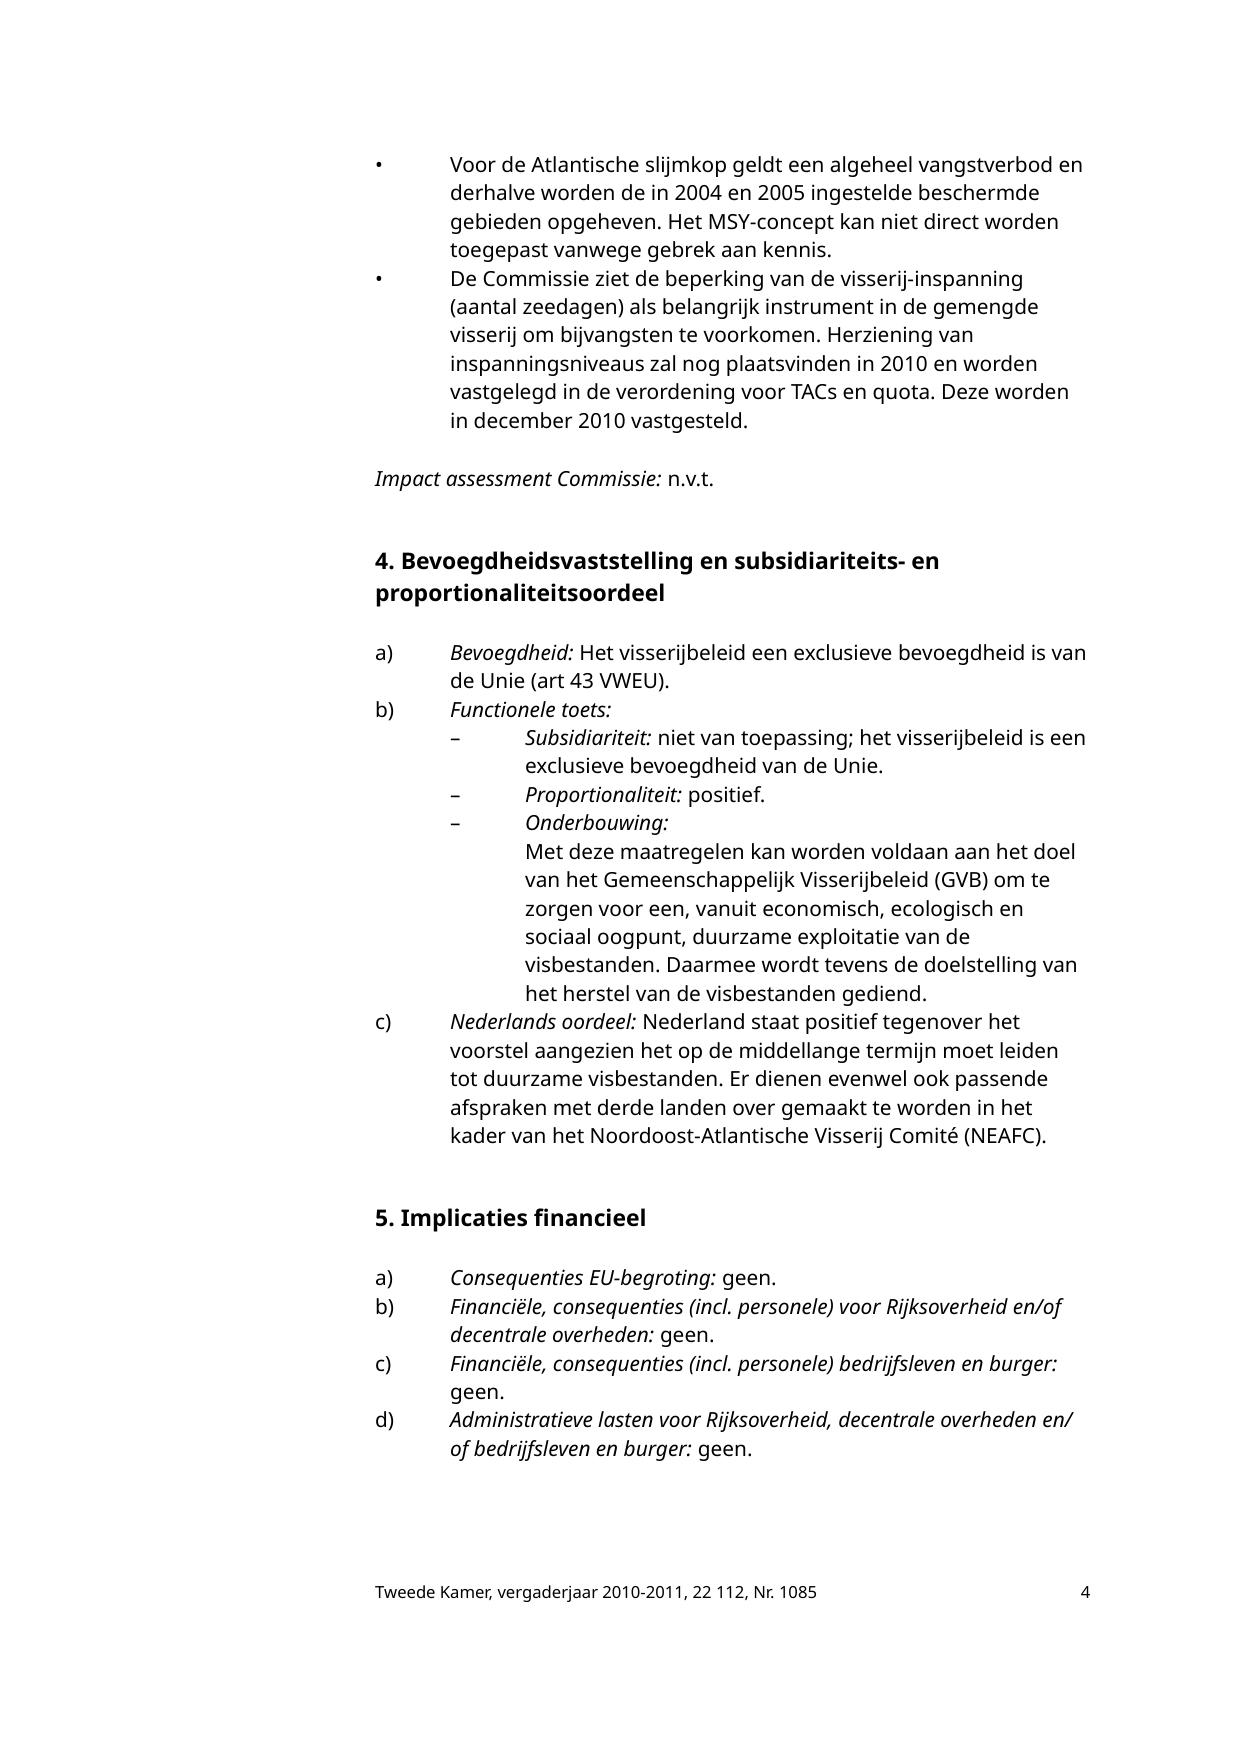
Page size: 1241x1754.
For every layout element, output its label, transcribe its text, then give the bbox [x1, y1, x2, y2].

list Financiële, consequenties (incl. personele) voor Rijksoverheid en/of decentrale overheden: geen. [375, 1292, 1090, 1349]
list Proportionaliteit: positief. [450, 780, 1090, 808]
list Bevoegdheid: Het visserijbeleid een exclusieve bevoegdheid is van de Unie (art 43 VWEU). [375, 638, 1090, 695]
list Administratieve lasten voor Rijksoverheid, decentrale overheden en/ of bedrijfsleven en burger: geen. [375, 1406, 1090, 1462]
list Consequenties EU-begroting: geen. [375, 1263, 1090, 1292]
list Financiële, consequenties (incl. personele) bedrijfsleven en burger: geen. [375, 1349, 1090, 1406]
subtitle 4. Bevoegdheidsvaststelling en subsidiariteits- en proportionaliteitsoordeel [375, 545, 1090, 608]
list De Commissie ziet de beperking van de visserij-inspanning (aantal zeedagen) als belangrijk instrument in de gemengde visserij om bijvangsten te voorkomen. Herziening van inspanningsniveaus zal nog plaatsvinden in 2010 en worden vastgelegd in de verordening voor TACs en quota. Deze worden in december 2010 vastgesteld. [375, 264, 1090, 434]
subtitle 5. Implicaties financieel [375, 1202, 1090, 1233]
list Functionele toets: [375, 695, 1090, 723]
list Onderbouwing: [450, 808, 1090, 837]
list Voor de Atlantische slijmkop geldt een algeheel vangstverbod en derhalve worden de in 2004 en 2005 ingestelde beschermde gebieden opgeheven. Het MSY-concept kan niet direct worden toegepast vanwege gebrek aan kennis. [375, 150, 1090, 264]
list Subsidiariteit: niet van toepassing; het visserijbeleid is een exclusieve bevoegdheid van de Unie. [450, 723, 1090, 780]
list Met deze maatregelen kan worden voldaan aan het doel van het Gemeenschappelijk Visserijbeleid (GVB) om te zorgen voor een, vanuit economisch, ecologisch en sociaal oogpunt, duurzame exploitatie van de visbestanden. Daarmee wordt tevens de doelstelling van het herstel van de visbestanden gediend. [450, 837, 1090, 1007]
text Impact assessment Commissie: n.v.t. [375, 464, 1090, 493]
list Nederlands oordeel: Nederland staat positief tegenover het voorstel aangezien het op de middellange termijn moet leiden tot duurzame visbestanden. Er dienen evenwel ook passende afspraken met derde landen over gemaakt te worden in het kader van het Noordoost-Atlantische Visserij Comité (NEAFC). [375, 1007, 1090, 1150]
